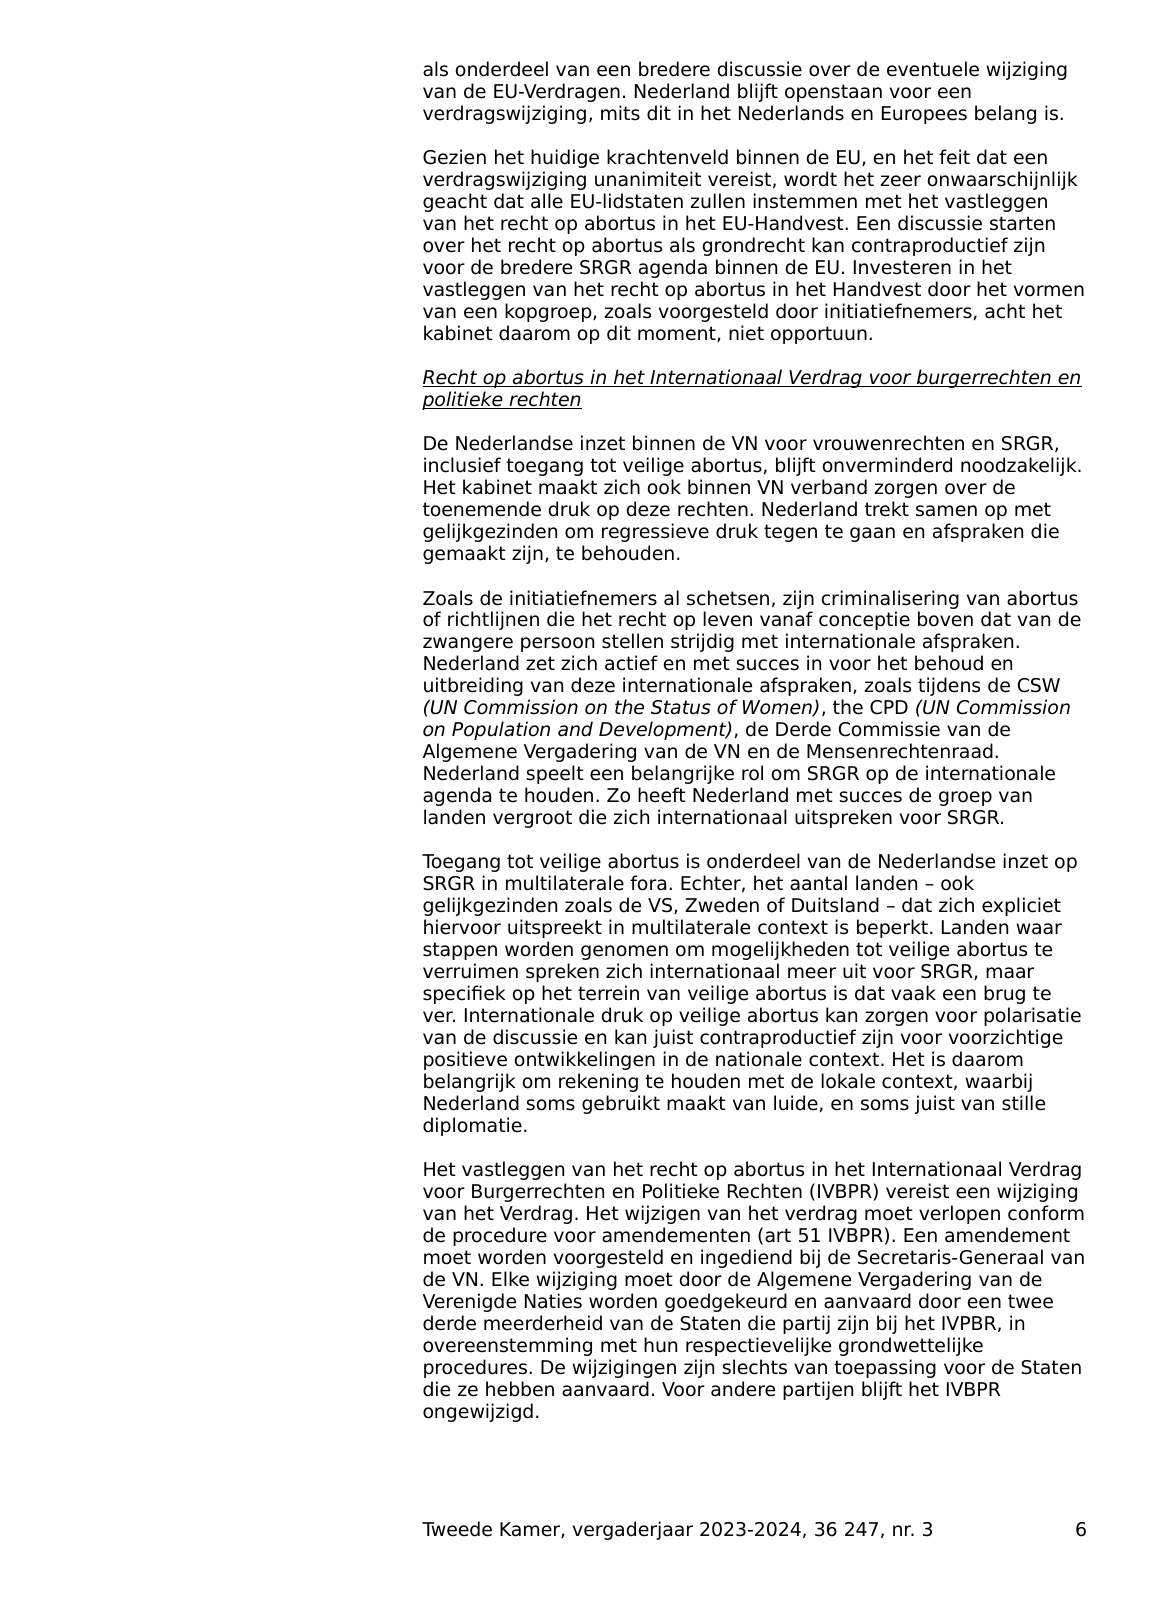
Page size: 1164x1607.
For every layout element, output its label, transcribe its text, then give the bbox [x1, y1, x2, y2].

text De Nederlandse inzet binnen de VN voor vrouwenrechten en SRGR, inclusief toegang tot veilige abortus, blijft onverminderd noodzakelijk. Het kabinet maakt zich ook binnen VN verband zorgen over de toenemende druk op deze rechten. Nederland trekt samen op met gelijkgezinden om regressieve druk tegen te gaan en afspraken die gemaakt zijn, te behouden. [422, 433, 1087, 565]
text als onderdeel van een bredere discussie over de eventuele wijziging van de EU-Verdragen. Nederland blijft openstaan voor een verdragswijziging, mits dit in het Nederlands en Europees belang is. [422, 59, 1087, 125]
text Zoals de initiatiefnemers al schetsen, zijn criminalisering van abortus of richtlijnen die het recht op leven vanaf conceptie boven dat van de zwangere persoon stellen strijdig met internationale afspraken. Nederland zet zich actief en met succes in voor het behoud en uitbreiding van deze internationale afspraken, zoals tijdens de CSW (UN Commission on the Status of Women), the CPD (UN Commission on Population and Development), de Derde Commissie van de Algemene Vergadering van de VN en de Mensenrechtenraad. Nederland speelt een belangrijke rol om SRGR op de internationale agenda te houden. Zo heeft Nederland met succes de groep van landen vergroot die zich internationaal uitspreken voor SRGR. [422, 587, 1087, 829]
text Toegang tot veilige abortus is onderdeel van de Nederlandse inzet op SRGR in multilaterale fora. Echter, het aantal landen – ook gelijkgezinden zoals de VS, Zweden of Duitsland – dat zich expliciet hiervoor uitspreekt in multilaterale context is beperkt. Landen waar stappen worden genomen om mogelijkheden tot veilige abortus te verruimen spreken zich internationaal meer uit voor SRGR, maar specifiek op het terrein van veilige abortus is dat vaak een brug te ver. Internationale druk op veilige abortus kan zorgen voor polarisatie van de discussie en kan juist contraproductief zijn voor voorzichtige positieve ontwikkelingen in de nationale context. Het is daarom belangrijk om rekening te houden met de lokale context, waarbij Nederland soms gebruikt maakt van luide, en soms juist van stille diplomatie. [422, 851, 1087, 1137]
subtitle Recht op abortus in het Internationaal Verdrag voor burgerrechten en politieke rechten [422, 367, 1087, 411]
text Het vastleggen van het recht op abortus in het Internationaal Verdrag voor Burgerrechten en Politieke Rechten (IVBPR) vereist een wijziging van het Verdrag. Het wijzigen van het verdrag moet verlopen conform de procedure voor amendementen (art 51 IVBPR). Een amendement moet worden voorgesteld en ingediend bij de Secretaris-Generaal van de VN. Elke wijziging moet door de Algemene Vergadering van de Verenigde Naties worden goedgekeurd en aanvaard door een twee derde meerderheid van de Staten die partij zijn bij het IVPBR, in overeenstemming met hun respectievelijke grondwettelijke procedures. De wijzigingen zijn slechts van toepassing voor de Staten die ze hebben aanvaard. Voor andere partijen blijft het IVBPR ongewijzigd. [422, 1159, 1087, 1423]
text Gezien het huidige krachtenveld binnen de EU, en het feit dat een verdragswijziging unanimiteit vereist, wordt het zeer onwaarschijnlijk geacht dat alle EU-lidstaten zullen instemmen met het vastleggen van het recht op abortus in het EU-Handvest. Een discussie starten over het recht op abortus als grondrecht kan contraproductief zijn voor de bredere SRGR agenda binnen de EU. Investeren in het vastleggen van het recht op abortus in het Handvest door het vormen van een kopgroep, zoals voorgesteld door initiatiefnemers, acht het kabinet daarom op dit moment, niet opportuun. [422, 147, 1087, 345]
